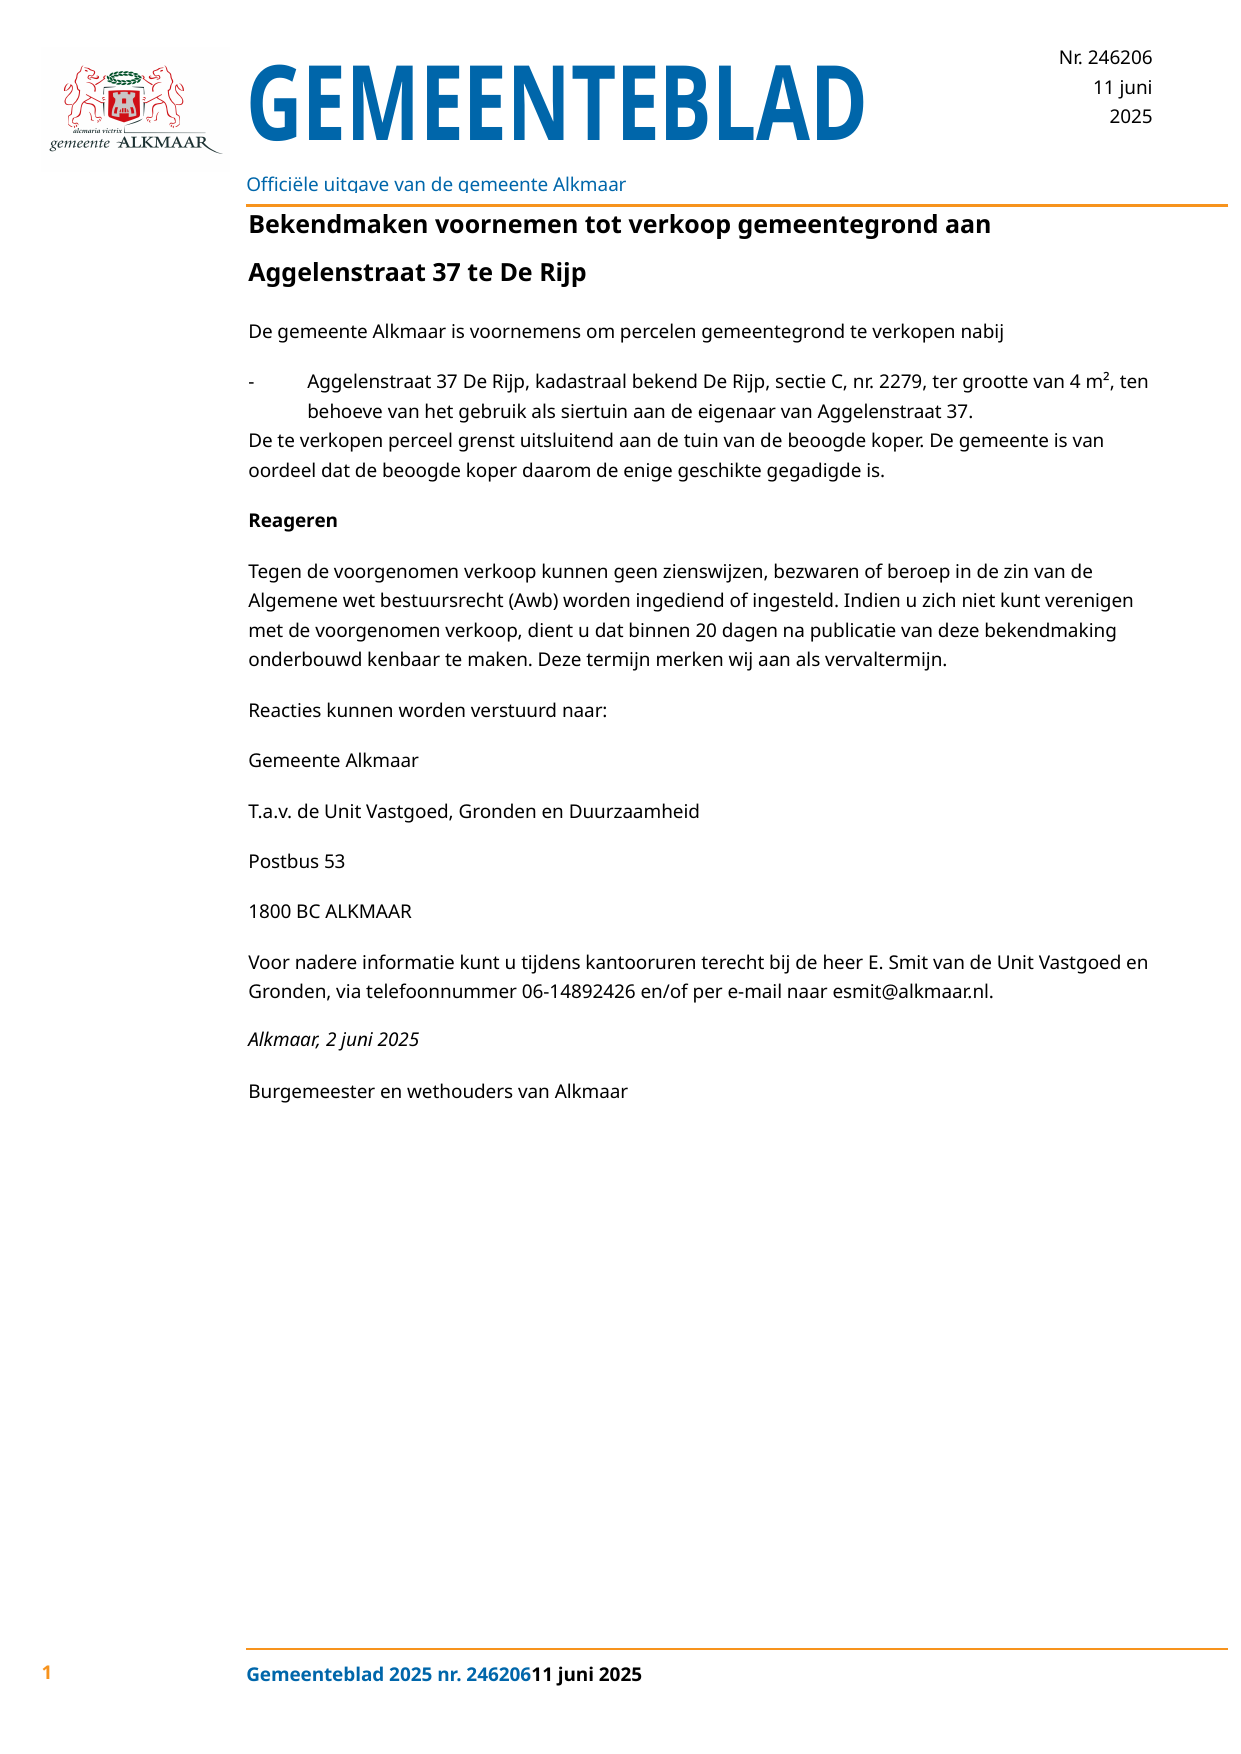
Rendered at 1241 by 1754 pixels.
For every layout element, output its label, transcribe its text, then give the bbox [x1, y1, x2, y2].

text 1800 BC ALKMAAR [248, 899, 1152, 924]
text Alkmaar, 2 juni 2025 [248, 1027, 1152, 1052]
text T.a.v. de Unit Vastgoed, Gronden en Duurzaamheid [248, 798, 1152, 824]
text De gemeente Alkmaar is voornemens om percelen gemeentegrond te verkopen nabij [248, 318, 1152, 344]
text Gemeente Alkmaar [248, 747, 1152, 773]
text Tegen de voorgenomen verkoop kunnen geen zienswijzen, bezwaren of beroep in de zin van de Algemene wet bestuursrecht (Awb) worden ingediend of ingesteld. Indien u zich niet kunt verenigen met de voorgenomen verkoop, dient u dat binnen 20 dagen na publicatie van deze bekendmaking onderbouwd kenbaar te maken. Deze termijn merken wij aan als vervaltermijn. [248, 558, 1152, 672]
text Bekendmaken voornemen tot verkoop gemeentegrond aan Aggelenstraat 37 te De Rijp [248, 207, 1152, 288]
picture [41, 47, 231, 172]
text Reacties kunnen worden verstuurd naar: [248, 697, 1152, 723]
text Postbus 53 [248, 848, 1152, 874]
text De te verkopen perceel grenst uitsluitend aan de tuin van de beoogde koper. De gemeente is van oordeel dat de beoogde koper daarom de enige geschikte gegadigde is. [248, 427, 1152, 483]
list Aggelenstraat 37 De Rijp, kadastraal bekend De Rijp, sectie C, nr. 2279, ter grootte van 4 m², ten behoeve van het gebruik als siertuin aan de eigenaar van Aggelenstraat 37. [248, 368, 1152, 424]
text Burgemeester en wethouders van Alkmaar [248, 1078, 1152, 1104]
text Voor nadere informatie kunt u tijdens kantooruren terecht bij de heer E. Smit van de Unit Vastgoed en Gronden, via telefoonnummer 06-14892426 en/of per e-mail naar esmit@alkmaar.nl. [248, 949, 1152, 1004]
text Reageren [248, 507, 1152, 533]
